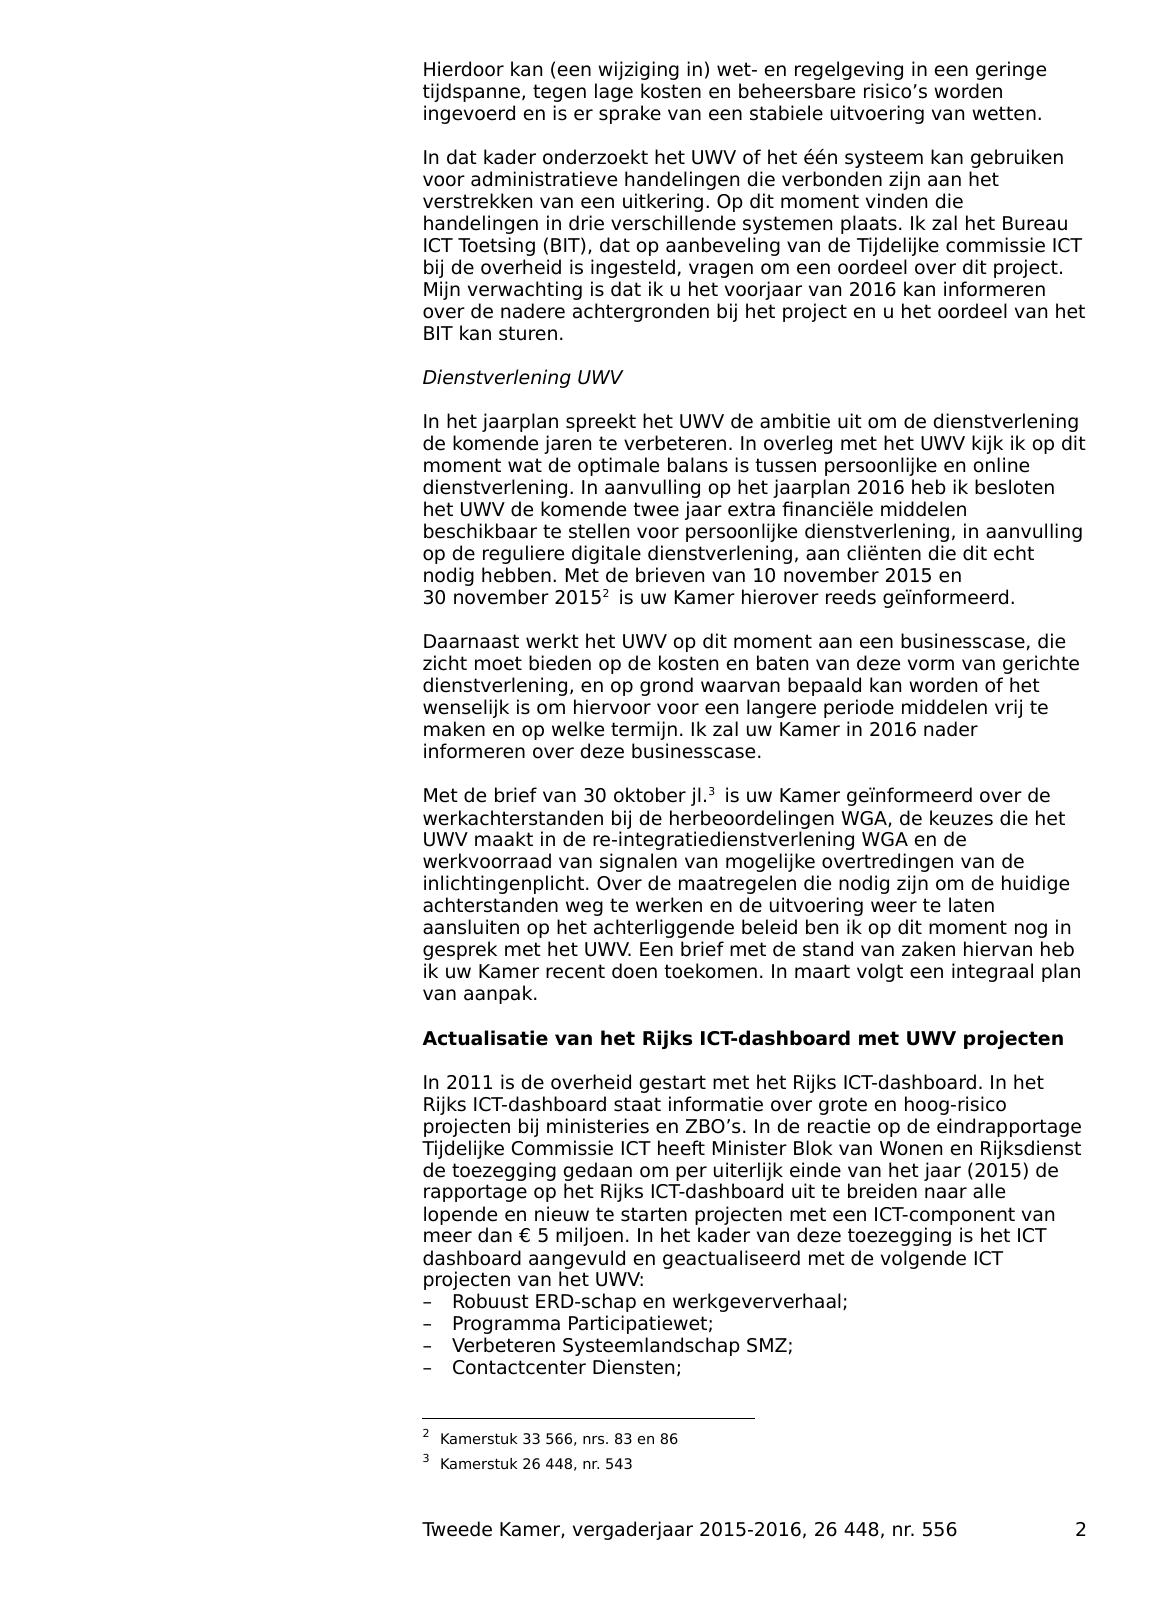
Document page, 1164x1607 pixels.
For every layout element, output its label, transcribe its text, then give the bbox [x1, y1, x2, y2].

text In het jaarplan spreekt het UWV de ambitie uit om de dienstverlening de komende jaren te verbeteren. In overleg met het UWV kijk ik op dit moment wat de optimale balans is tussen persoonlijke en online dienstverlening. In aanvulling op het jaarplan 2016 heb ik besloten het UWV de komende twee jaar extra financiële middelen beschikbaar te stellen voor persoonlijke dienstverlening, in aanvulling op de reguliere digitale dienstverlening, aan cliënten die dit echt nodig hebben. Met de brieven van 10 november 2015 en 30 november 2015 is uw Kamer hierover reeds geïnformeerd. [422, 411, 1087, 609]
text In dat kader onderzoekt het UWV of het één systeem kan gebruiken voor administratieve handelingen die verbonden zijn aan het verstrekken van een uitkering. Op dit moment vinden die handelingen in drie verschillende systemen plaats. Ik zal het Bureau ICT Toetsing (BIT), dat op aanbeveling van de Tijdelijke commissie ICT bij de overheid is ingesteld, vragen om een oordeel over dit project. Mijn verwachting is dat ik u het voorjaar van 2016 kan informeren over de nadere achtergronden bij het project en u het oordeel van het BIT kan sturen. [422, 147, 1087, 345]
text Kamerstuk 33 566, nrs. 83 en 86 [422, 1427, 1087, 1449]
text – Robuust ERD-schap en werkgeververhaal; [422, 1291, 1087, 1313]
text Hierdoor kan (een wijziging in) wet- en regelgeving in een geringe tijdspanne, tegen lage kosten en beheersbare risico’s worden ingevoerd en is er sprake van een stabiele uitvoering van wetten. [422, 59, 1087, 125]
text – Contactcenter Diensten; [422, 1357, 1087, 1379]
text In 2011 is de overheid gestart met het Rijks ICT-dashboard. In het Rijks ICT-dashboard staat informatie over grote en hoog-risico projecten bij ministeries en ZBO’s. In de reactie op de eindrapportage Tijdelijke Commissie ICT heeft Minister Blok van Wonen en Rijksdienst de toezegging gedaan om per uiterlijk einde van het jaar (2015) de rapportage op het Rijks ICT-dashboard uit te breiden naar alle lopende en nieuw te starten projecten met een ICT-component van meer dan € 5 miljoen. In het kader van deze toezegging is het ICT dashboard aangevuld en geactualiseerd met de volgende ICT projecten van het UWV: [422, 1072, 1087, 1291]
text – Programma Participatiewet; [422, 1313, 1087, 1335]
text – Verbeteren Systeemlandschap SMZ; [422, 1335, 1087, 1357]
text Kamerstuk 26 448, nr. 543 [422, 1452, 1087, 1474]
subtitle Dienstverlening UWV [422, 367, 1087, 389]
subtitle Actualisatie van het Rijks ICT-dashboard met UWV projecten [422, 1027, 1087, 1049]
text Daarnaast werkt het UWV op dit moment aan een businesscase, die zicht moet bieden op de kosten en baten van deze vorm van gerichte dienstverlening, en op grond waarvan bepaald kan worden of het wenselijk is om hiervoor voor een langere periode middelen vrij te maken en op welke termijn. Ik zal uw Kamer in 2016 nader informeren over deze businesscase. [422, 631, 1087, 763]
text Met de brief van 30 oktober jl. is uw Kamer geïnformeerd over de werkachterstanden bij de herbeoordelingen WGA, de keuzes die het UWV maakt in de re-integratiedienstverlening WGA en de werkvoorraad van signalen van mogelijke overtredingen van de inlichtingenplicht. Over de maatregelen die nodig zijn om de huidige achterstanden weg te werken en de uitvoering weer te laten aansluiten op het achterliggende beleid ben ik op dit moment nog in gesprek met het UWV. Een brief met de stand van zaken hiervan heb ik uw Kamer recent doen toekomen. In maart volgt een integraal plan van aanpak. [422, 785, 1087, 1005]
